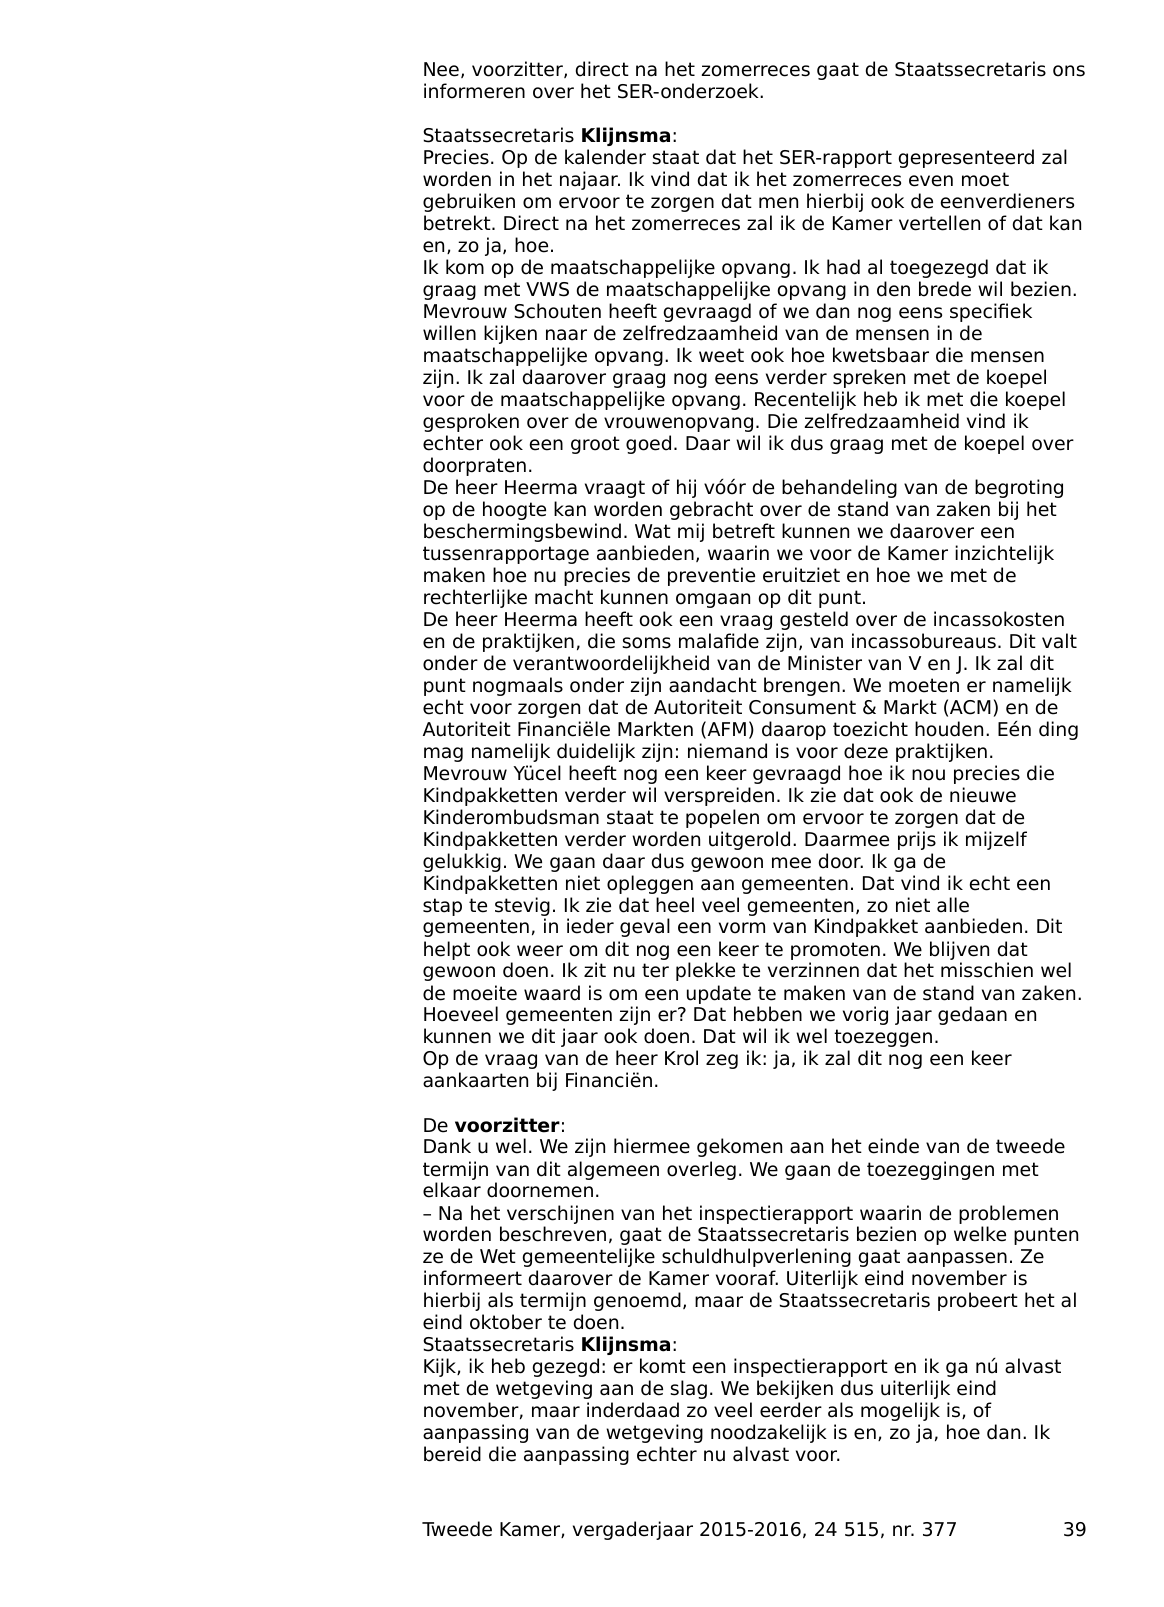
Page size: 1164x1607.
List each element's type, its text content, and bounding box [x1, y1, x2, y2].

text De heer Heerma heeft ook een vraag gesteld over de incassokosten en de praktijken, die soms malafide zijn, van incassobureaus. Dit valt onder de verantwoordelijkheid van de Minister van V en J. Ik zal dit punt nogmaals onder zijn aandacht brengen. We moeten er namelijk echt voor zorgen dat de Autoriteit Consument & Markt (ACM) en de Autoriteit Financiële Markten (AFM) daarop toezicht houden. Eén ding mag namelijk duidelijk zijn: niemand is voor deze praktijken. [422, 609, 1087, 763]
text Op de vraag van de heer Krol zeg ik: ja, ik zal dit nog een keer aankaarten bij Financiën. [422, 1048, 1087, 1092]
text Staatssecretaris Klijnsma: [422, 1334, 1087, 1356]
text Nee, voorzitter, direct na het zomerreces gaat de Staatssecretaris ons informeren over het SER-onderzoek. [422, 59, 1087, 103]
text Staatssecretaris Klijnsma: [422, 125, 1087, 147]
text Mevrouw Yücel heeft nog een keer gevraagd hoe ik nou precies die Kindpakketten verder wil verspreiden. Ik zie dat ook de nieuwe Kinderombudsman staat te popelen om ervoor te zorgen dat de Kindpakketten verder worden uitgerold. Daarmee prijs ik mijzelf gelukkig. We gaan daar dus gewoon mee door. Ik ga de Kindpakketten niet opleggen aan gemeenten. Dat vind ik echt een stap te stevig. Ik zie dat heel veel gemeenten, zo niet alle gemeenten, in ieder geval een vorm van Kindpakket aanbieden. Dit helpt ook weer om dit nog een keer te promoten. We blijven dat gewoon doen. Ik zit nu ter plekke te verzinnen dat het misschien wel de moeite waard is om een update te maken van de stand van zaken. Hoeveel gemeenten zijn er? Dat hebben we vorig jaar gedaan en kunnen we dit jaar ook doen. Dat wil ik wel toezeggen. [422, 763, 1087, 1048]
text – Na het verschijnen van het inspectierapport waarin de problemen worden beschreven, gaat de Staatssecretaris bezien op welke punten ze de Wet gemeentelijke schuldhulpverlening gaat aanpassen. Ze informeert daarover de Kamer vooraf. Uiterlijk eind november is hierbij als termijn genoemd, maar de Staatssecretaris probeert het al eind oktober te doen. [422, 1202, 1087, 1334]
text De voorzitter: [422, 1114, 1087, 1136]
text Kijk, ik heb gezegd: er komt een inspectierapport en ik ga nú alvast met de wetgeving aan de slag. We bekijken dus uiterlijk eind november, maar inderdaad zo veel eerder als mogelijk is, of aanpassing van de wetgeving noodzakelijk is en, zo ja, hoe dan. Ik bereid die aanpassing echter nu alvast voor. [422, 1356, 1087, 1466]
text De heer Heerma vraagt of hij vóór de behandeling van de begroting op de hoogte kan worden gebracht over de stand van zaken bij het beschermingsbewind. Wat mij betreft kunnen we daarover een tussenrapportage aanbieden, waarin we voor de Kamer inzichtelijk maken hoe nu precies de preventie eruitziet en hoe we met de rechterlijke macht kunnen omgaan op dit punt. [422, 477, 1087, 609]
text Precies. Op de kalender staat dat het SER-rapport gepresenteerd zal worden in het najaar. Ik vind dat ik het zomerreces even moet gebruiken om ervoor te zorgen dat men hierbij ook de eenverdieners betrekt. Direct na het zomerreces zal ik de Kamer vertellen of dat kan en, zo ja, hoe. [422, 147, 1087, 257]
text Dank u wel. We zijn hiermee gekomen aan het einde van de tweede termijn van dit algemeen overleg. We gaan de toezeggingen met elkaar doornemen. [422, 1136, 1087, 1202]
text Ik kom op de maatschappelijke opvang. Ik had al toegezegd dat ik graag met VWS de maatschappelijke opvang in den brede wil bezien. Mevrouw Schouten heeft gevraagd of we dan nog eens specifiek willen kijken naar de zelfredzaamheid van de mensen in de maatschappelijke opvang. Ik weet ook hoe kwetsbaar die mensen zijn. Ik zal daarover graag nog eens verder spreken met de koepel voor de maatschappelijke opvang. Recentelijk heb ik met die koepel gesproken over de vrouwenopvang. Die zelfredzaamheid vind ik echter ook een groot goed. Daar wil ik dus graag met de koepel over doorpraten. [422, 257, 1087, 477]
